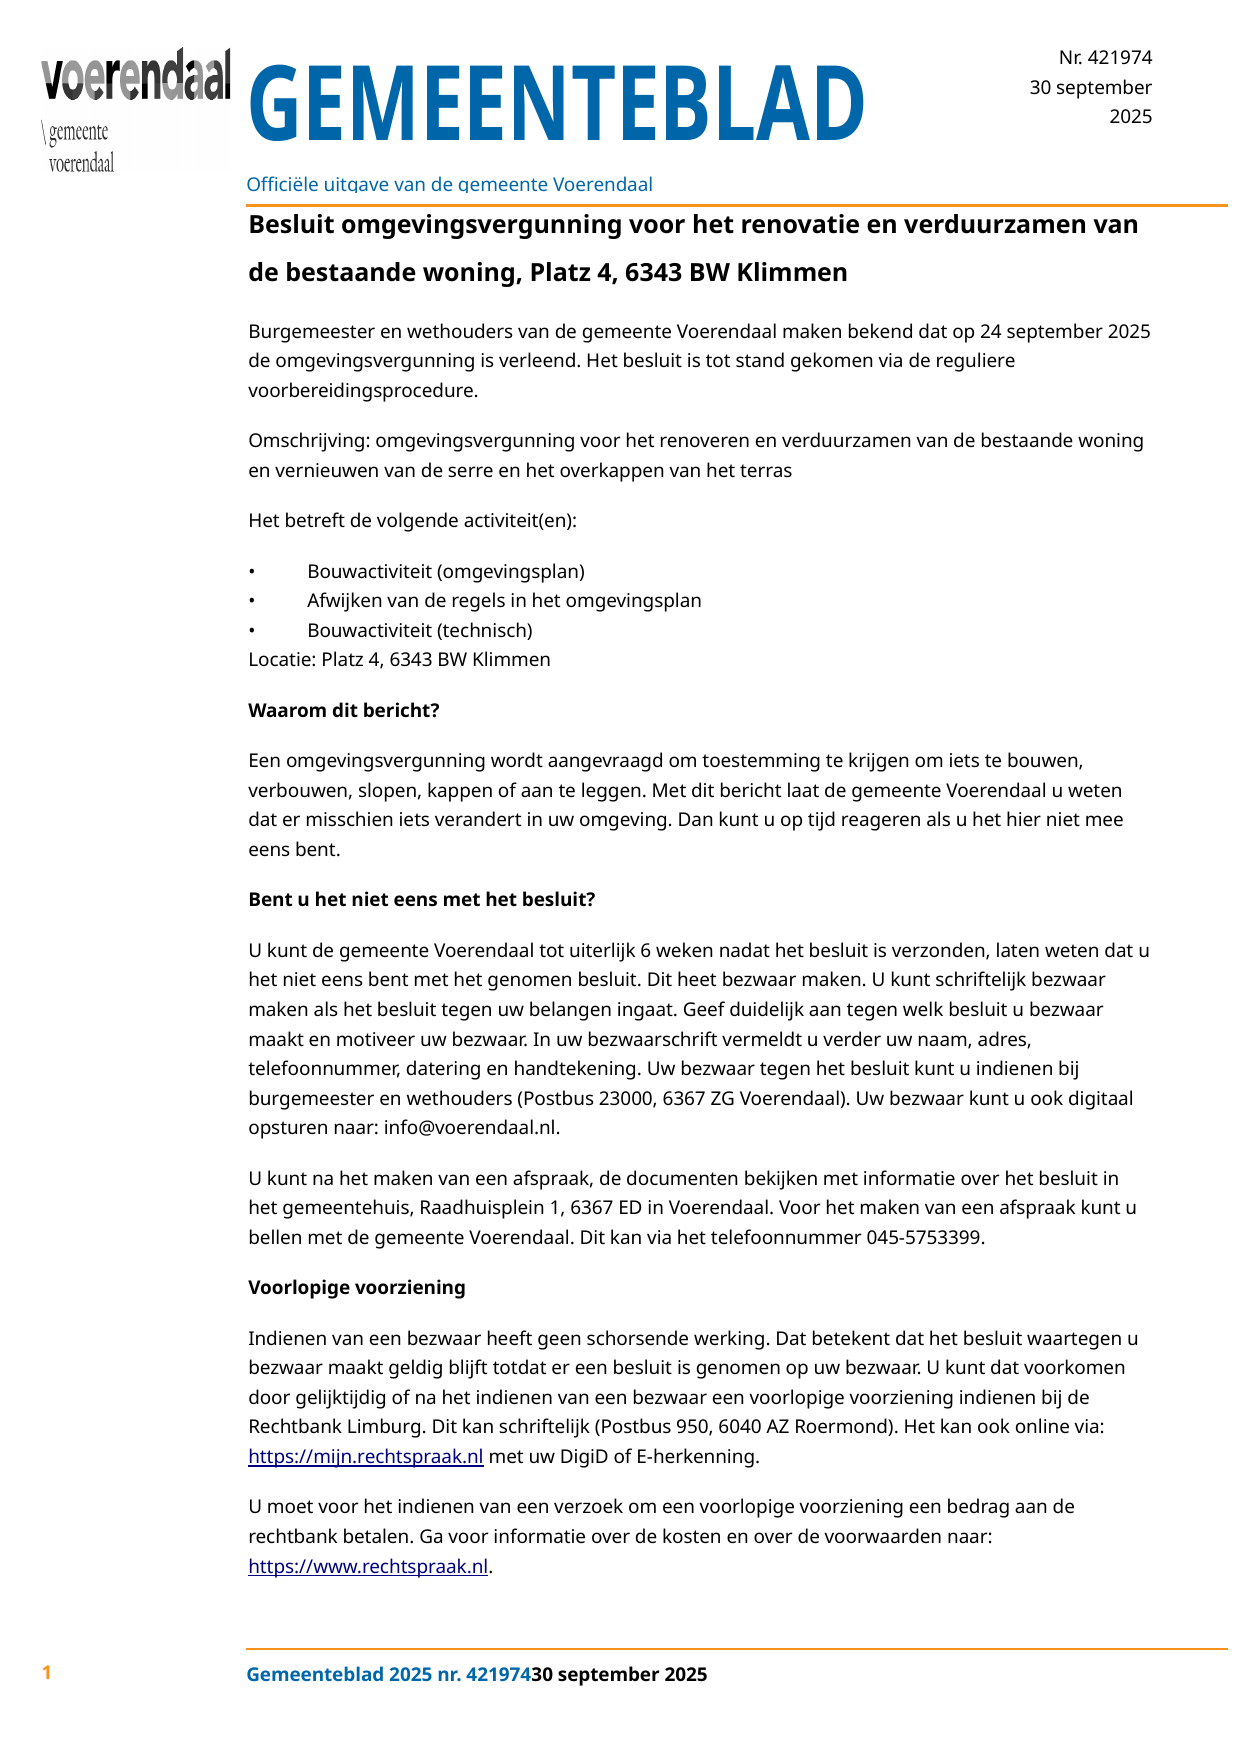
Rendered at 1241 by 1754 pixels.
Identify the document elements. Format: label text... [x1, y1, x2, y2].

list Afwijken van de regels in het omgevingsplan [248, 587, 1152, 613]
text Indienen van een bezwaar heeft geen schorsende werking. Dat betekent dat het besluit waartegen u bezwaar maakt geldig blijft totdat er een besluit is genomen op uw bezwaar. U kunt dat voorkomen door gelijktijdig of na het indienen van een bezwaar een voorlopige voorziening indienen bij de Rechtbank Limburg. Dit kan schriftelijk (Postbus 950, 6040 AZ Roermond). Het kan ook online via: https://mijn.rechtspraak.nl met uw DigiD of E-herkenning. [248, 1325, 1152, 1469]
picture [41, 47, 231, 172]
text U kunt na het maken van een afspraak, de documenten bekijken met informatie over het besluit in het gemeentehuis, Raadhuisplein 1, 6367 ED in Voerendaal. Voor het maken van een afspraak kunt u bellen met de gemeente Voerendaal. Dit kan via het telefoonnummer 045-5753399. [248, 1165, 1152, 1250]
text Het betreft de volgende activiteit(en): [248, 507, 1152, 533]
text U kunt de gemeente Voerendaal tot uiterlijk 6 weken nadat het besluit is verzonden, laten weten dat u het niet eens bent met het genomen besluit. Dit heet bezwaar maken. U kunt schriftelijk bezwaar maken als het besluit tegen uw belangen ingaat. Geef duidelijk aan tegen welk besluit u bezwaar maakt en motiveer uw bezwaar. In uw bezwaarschrift vermeldt u verder uw naam, adres, telefoonnummer, datering en handtekening. Uw bezwaar tegen het besluit kunt u indienen bij burgemeester en wethouders (Postbus 23000, 6367 ZG Voerendaal). Uw bezwaar kunt u ook digitaal opsturen naar: info@voerendaal.nl. [248, 937, 1152, 1140]
list Bouwactiviteit (technisch) [248, 617, 1152, 643]
text Bent u het niet eens met het besluit? [248, 887, 1152, 912]
text Locatie: Platz 4, 6343 BW Klimmen [248, 647, 1152, 672]
text Besluit omgevingsvergunning voor het renovatie en verduurzamen van de bestaande woning, Platz 4, 6343 BW Klimmen [248, 207, 1152, 288]
list Bouwactiviteit (omgevingsplan) [248, 558, 1152, 584]
text Omschrijving: omgevingsvergunning voor het renoveren en verduurzamen van de bestaande woning en vernieuwen van de serre en het overkappen van het terras [248, 427, 1152, 483]
text Voorlopige voorziening [248, 1274, 1152, 1300]
text Een omgevingsvergunning wordt aangevraagd om toestemming te krijgen om iets te bouwen, verbouwen, slopen, kappen of aan te leggen. Met dit bericht laat de gemeente Voerendaal u weten dat er misschien iets verandert in uw omgeving. Dan kunt u op tijd reageren als u het hier niet mee eens bent. [248, 747, 1152, 862]
text Burgemeester en wethouders van de gemeente Voerendaal maken bekend dat op 24 september 2025 de omgevingsvergunning is verleend. Het besluit is tot stand gekomen via de reguliere voorbereidingsprocedure. [248, 318, 1152, 403]
text U moet voor het indienen van een verzoek om een voorlopige voorziening een bedrag aan de rechtbank betalen. Ga voor informatie over de kosten en over de voorwaarden naar: https://www.rechtspraak.nl. [248, 1494, 1152, 1579]
text Waarom dit bericht? [248, 697, 1152, 723]
